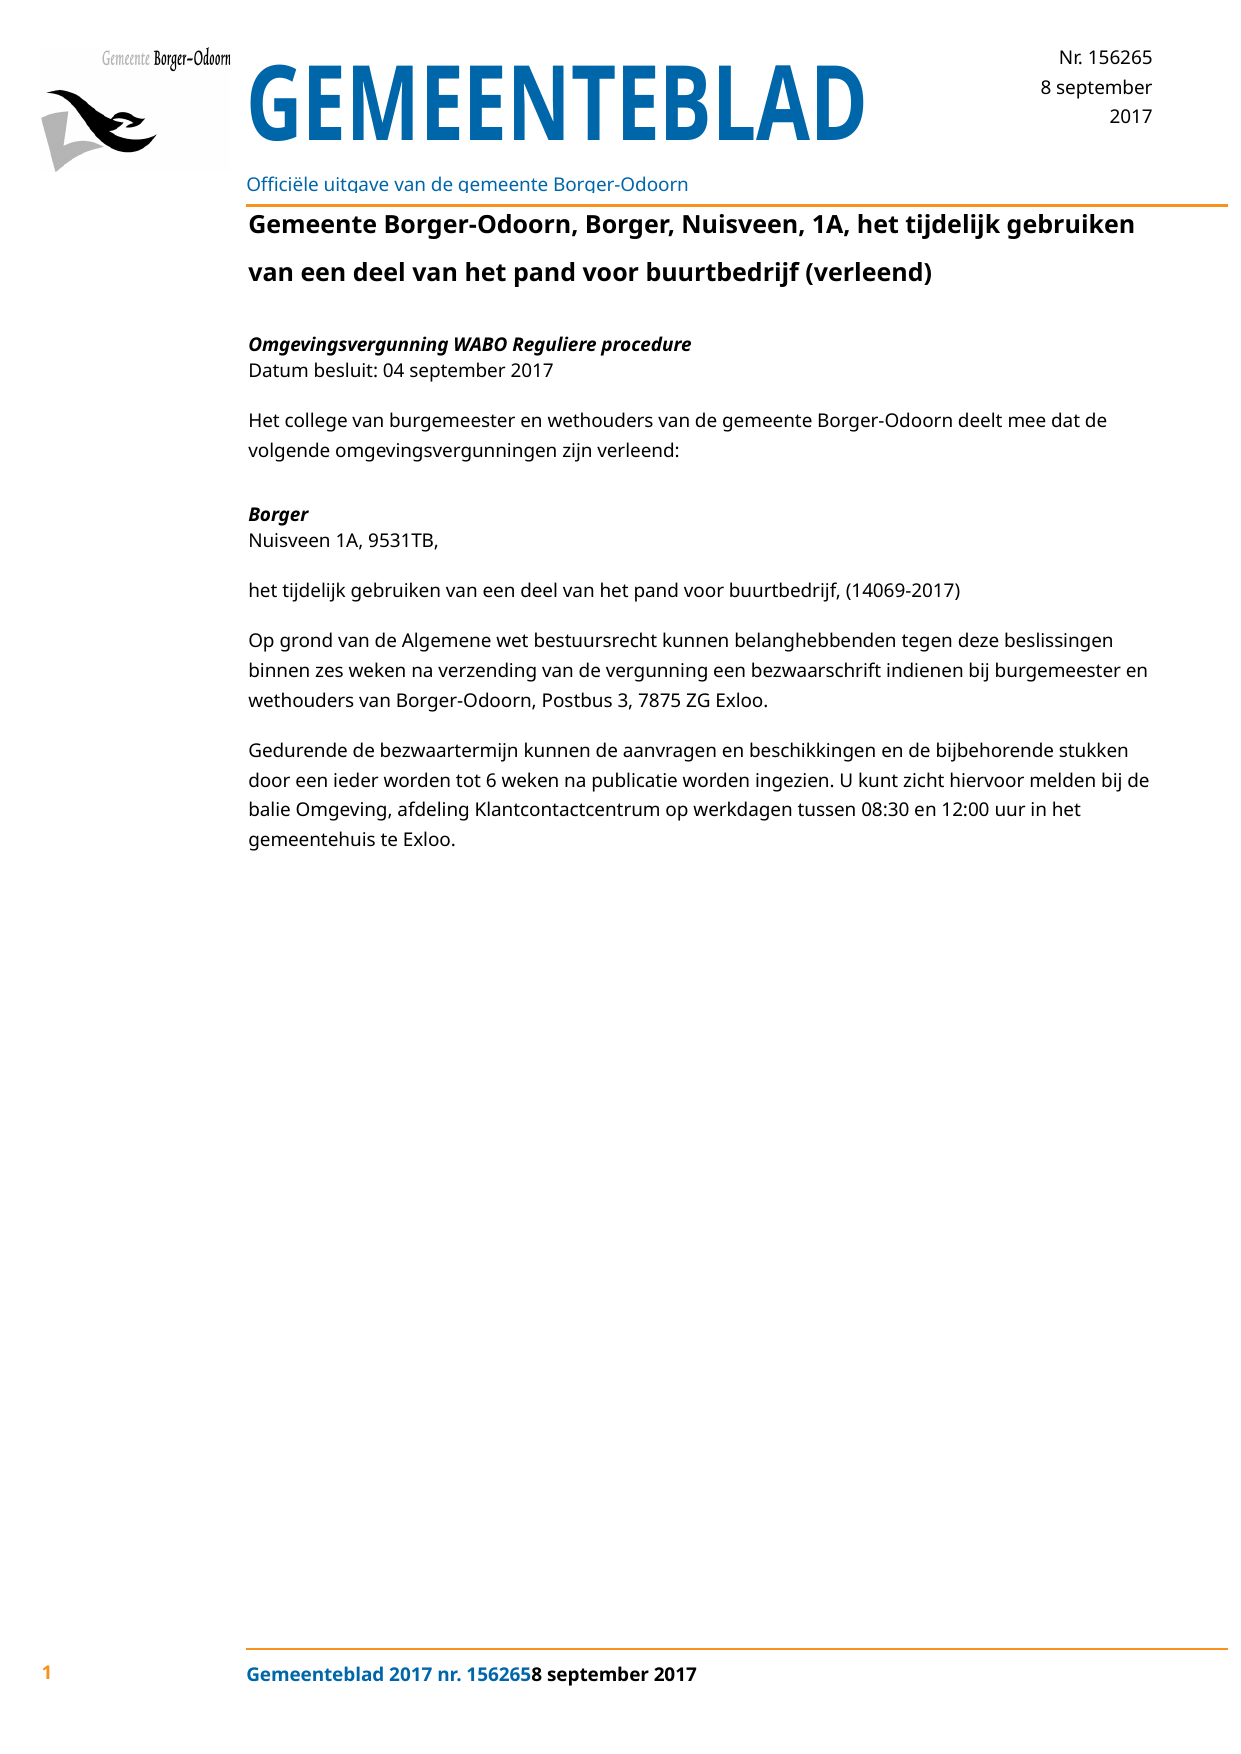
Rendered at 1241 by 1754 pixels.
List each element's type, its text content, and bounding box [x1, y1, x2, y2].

text Gemeente Borger-Odoorn, Borger, Nuisveen, 1A, het tijdelijk gebruiken van een deel van het pand voor buurtbedrijf (verleend) [248, 207, 1152, 288]
text Borger [248, 501, 1152, 527]
text Het college van burgemeester en wethouders van de gemeente Borger-Odoorn deelt mee dat de volgende omgevingsvergunningen zijn verleend: [248, 408, 1152, 463]
text Omgevingsvergunning WABO Reguliere procedure [248, 331, 1152, 357]
text het tijdelijk gebruiken van een deel van het pand voor buurtbedrijf, (14069-2017) [248, 577, 1152, 603]
picture [41, 47, 231, 172]
text Gedurende de bezwaartermijn kunnen de aanvragen en beschikkingen en de bijbehorende stukken door een ieder worden tot 6 weken na publicatie worden ingezien. U kunt zicht hiervoor melden bij de balie Omgeving, afdeling Klantcontactcentrum op werkdagen tussen 08:30 en 12:00 uur in het gemeentehuis te Exloo. [248, 737, 1152, 852]
text Op grond van de Algemene wet bestuursrecht kunnen belanghebbenden tegen deze beslissingen binnen zes weken na verzending van de vergunning een bezwaarschrift indienen bij burgemeester en wethouders van Borger-Odoorn, Postbus 3, 7875 ZG Exloo. [248, 628, 1152, 713]
text Datum besluit: 04 september 2017 [248, 357, 1152, 383]
text Nuisveen 1A, 9531TB, [248, 527, 1152, 553]
